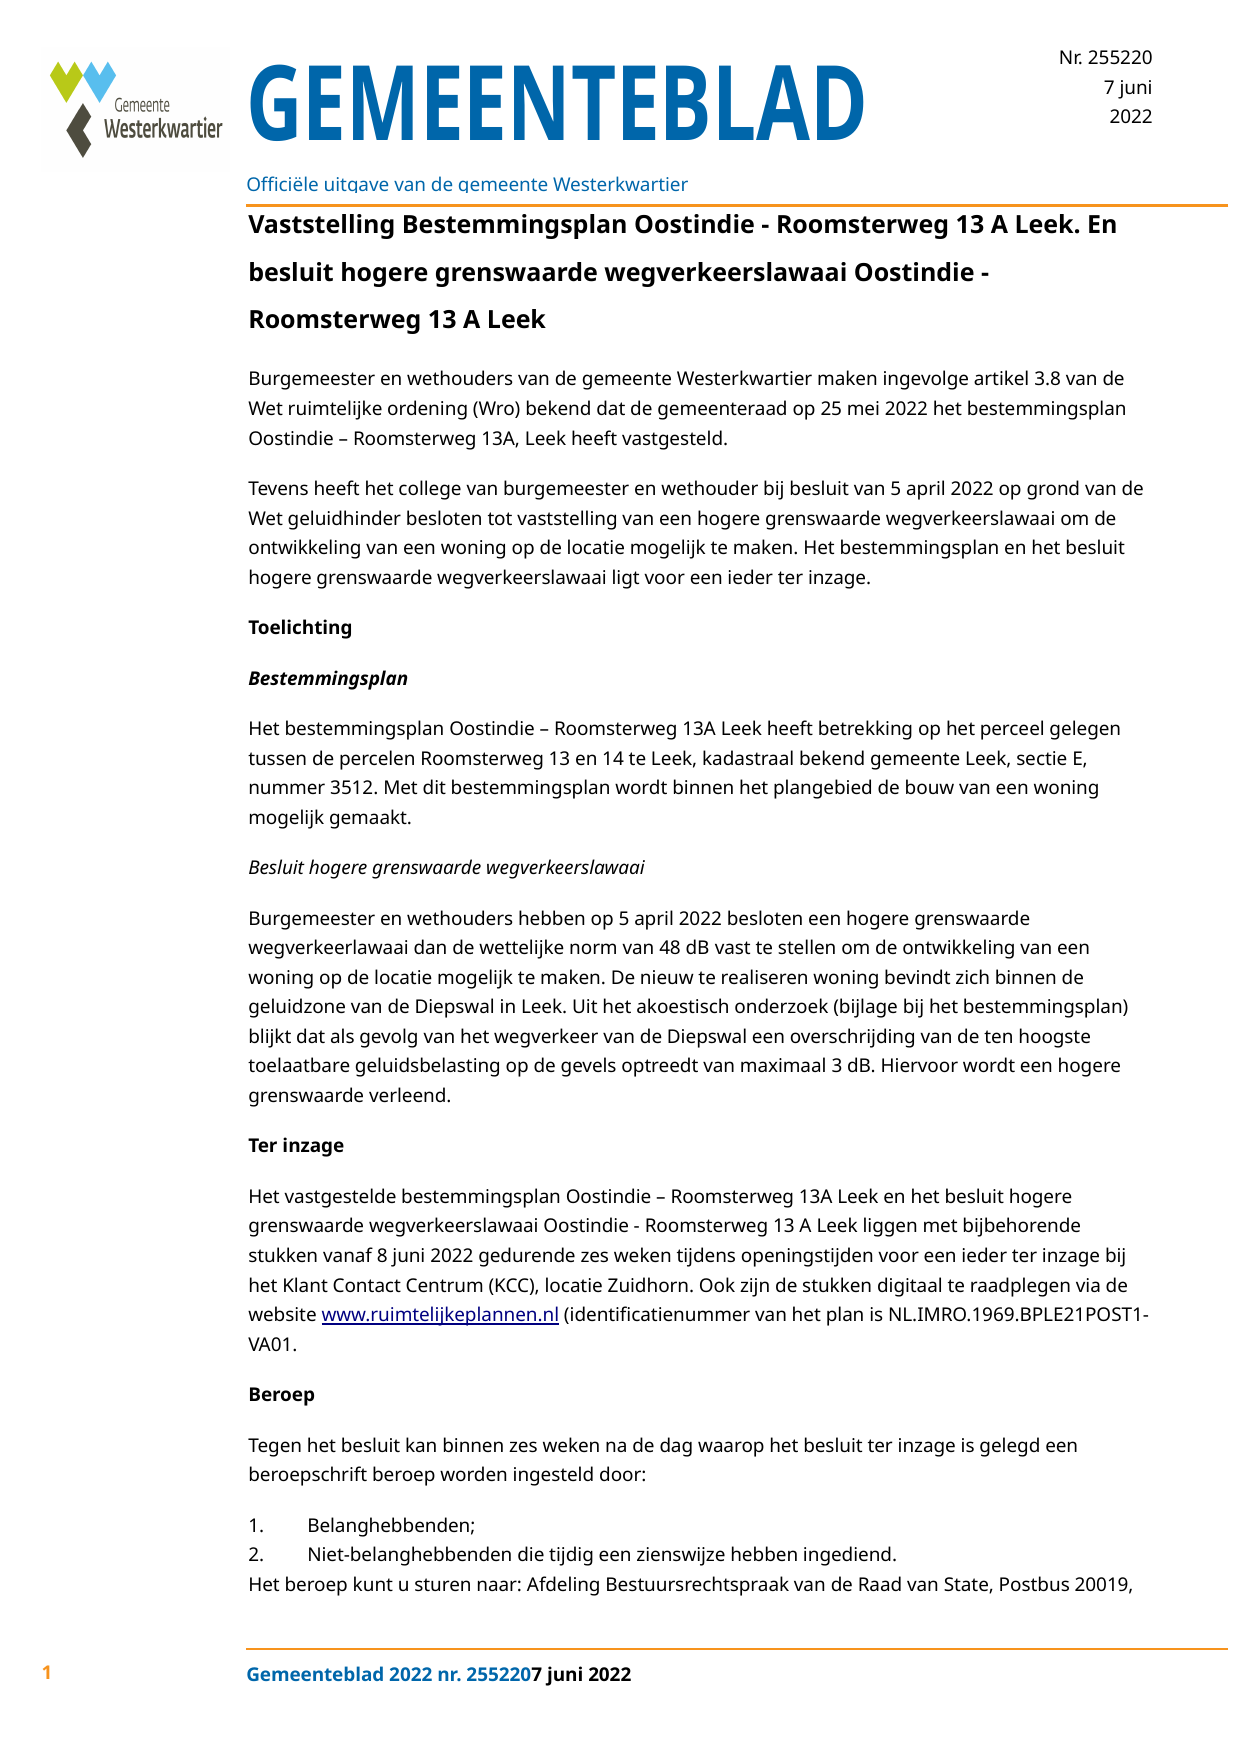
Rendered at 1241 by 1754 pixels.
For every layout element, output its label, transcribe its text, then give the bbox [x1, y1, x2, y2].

text Beroep [248, 1381, 1152, 1407]
text Toelichting [248, 614, 1152, 640]
text Burgemeester en wethouders hebben op 5 april 2022 besloten een hogere grenswaarde wegverkeerlawaai dan de wettelijke norm van 48 dB vast te stellen om de ontwikkeling van een woning op de locatie mogelijk te maken. De nieuw te realiseren woning bevindt zich binnen de geluidzone van de Diepswal in Leek. Uit het akoestisch onderzoek (bijlage bij het bestemmingsplan) blijkt dat als gevolg van het wegverkeer van de Diepswal een overschrijding van de ten hoogste toelaatbare geluidsbelasting op de gevels optreedt van maximaal 3 dB. Hiervoor wordt een hogere grenswaarde verleend. [248, 905, 1152, 1108]
text Vaststelling Bestemmingsplan Oostindie - Roomsterweg 13 A Leek. En besluit hogere grenswaarde wegverkeerslawaai Oostindie - Roomsterweg 13 A Leek [248, 207, 1152, 336]
text Het vastgestelde bestemmingsplan Oostindie – Roomsterweg 13A Leek en het besluit hogere grenswaarde wegverkeerslawaai Oostindie - Roomsterweg 13 A Leek liggen met bijbehorende stukken vanaf 8 juni 2022 gedurende zes weken tijdens openingstijden voor een ieder ter inzage bij het Klant Contact Centrum (KCC), locatie Zuidhorn. Ook zijn de stukken digitaal te raadplegen via de website www.ruimtelijkeplannen.nl (identificatienummer van het plan is NL.IMRO.1969.BPLE21POST1-VA01. [248, 1183, 1152, 1357]
list Niet-belanghebbenden die tijdig een zienswijze hebben ingediend. [248, 1541, 1152, 1567]
text Besluit hogere grenswaarde wegverkeerslawaai [248, 854, 1152, 880]
text Het beroep kunt u sturen naar: Afdeling Bestuursrechtspraak van de Raad van State, Postbus 20019, [248, 1571, 1152, 1597]
text Tegen het besluit kan binnen zes weken na de dag waarop het besluit ter inzage is gelegd een beroepschrift beroep worden ingesteld door: [248, 1432, 1152, 1487]
list Belanghebbenden; [248, 1512, 1152, 1537]
text Tevens heeft het college van burgemeester en wethouder bij besluit van 5 april 2022 op grond van de Wet geluidhinder besloten tot vaststelling van een hogere grenswaarde wegverkeerslawaai om de ontwikkeling van een woning op de locatie mogelijk te maken. Het bestemmingsplan en het besluit hogere grenswaarde wegverkeerslawaai ligt voor een ieder ter inzage. [248, 475, 1152, 589]
text Burgemeester en wethouders van de gemeente Westerkwartier maken ingevolge artikel 3.8 van de Wet ruimtelijke ordening (Wro) bekend dat de gemeenteraad op 25 mei 2022 het bestemmingsplan Oostindie – Roomsterweg 13A, Leek heeft vastgesteld. [248, 366, 1152, 450]
text Ter inzage [248, 1133, 1152, 1158]
picture [41, 47, 231, 172]
text Het bestemmingsplan Oostindie – Roomsterweg 13A Leek heeft betrekking op het perceel gelegen tussen de percelen Roomsterweg 13 en 14 te Leek, kadastraal bekend gemeente Leek, sectie E, nummer 3512. Met dit bestemmingsplan wordt binnen het plangebied de bouw van een woning mogelijk gemaakt. [248, 715, 1152, 829]
text Bestemmingsplan [248, 665, 1152, 690]
